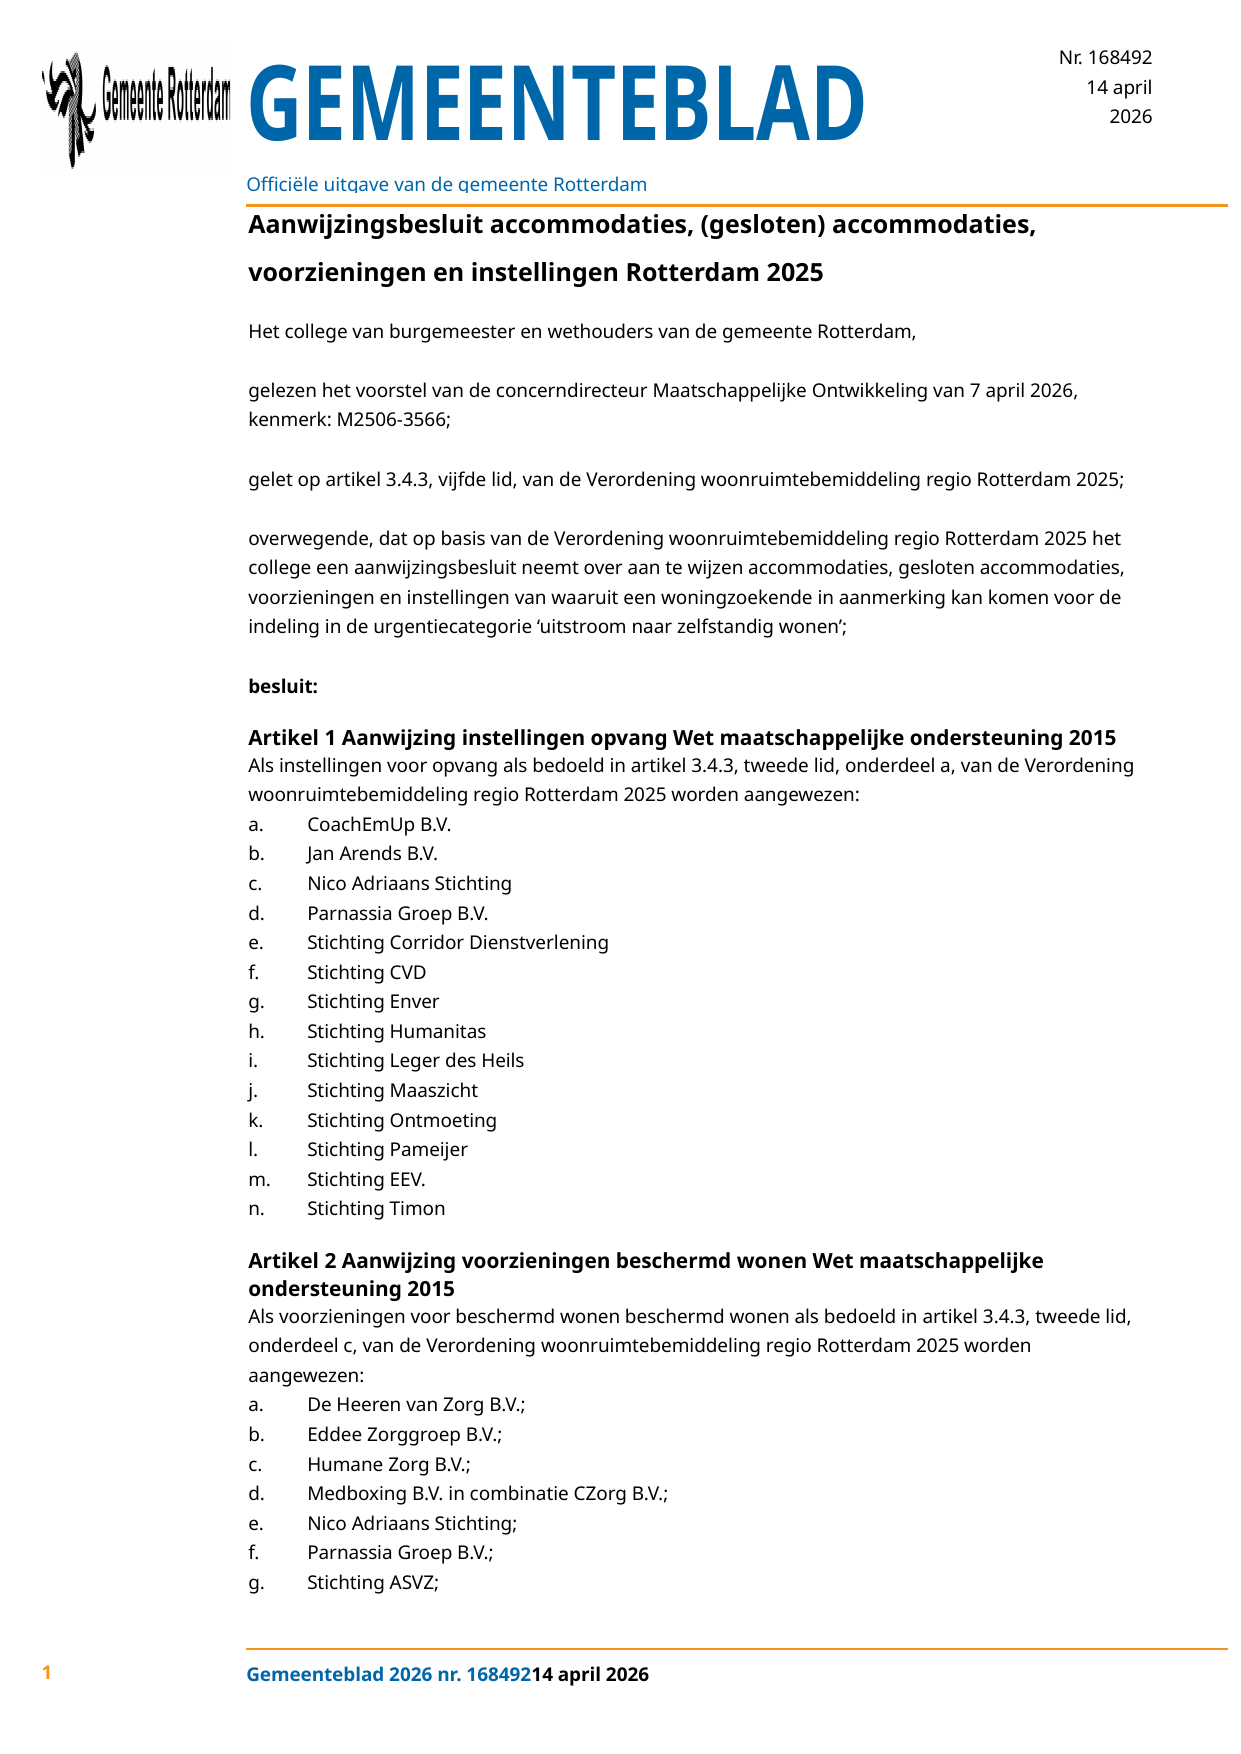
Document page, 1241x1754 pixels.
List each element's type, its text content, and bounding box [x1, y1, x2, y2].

list Parnassia Groep B.V. [248, 900, 1152, 925]
text Artikel 1 Aanwijzing instellingen opvang Wet maatschappelijke ondersteuning 2015 [248, 723, 1152, 752]
list Eddee Zorggroep B.V.; [248, 1421, 1152, 1447]
text gelezen het voorstel van de concerndirecteur Maatschappelijke Ontwikkeling van 7 april 2026, kenmerk: M2506-3566; [248, 377, 1152, 432]
list Stichting Humanitas [248, 1018, 1152, 1044]
list Parnassia Groep B.V.; [248, 1539, 1152, 1565]
text besluit: [248, 673, 1152, 699]
list De Heeren van Zorg B.V.; [248, 1392, 1152, 1417]
list Stichting ASVZ; [248, 1569, 1152, 1595]
list CoachEmUp B.V. [248, 811, 1152, 837]
list Stichting Corridor Dienstverlening [248, 929, 1152, 955]
text Als voorzieningen voor beschermd wonen beschermd wonen als bedoeld in artikel 3.4.3, tweede lid, onderdeel c, van de Verordening woonruimtebemiddeling regio Rotterdam 2025 worden aangewezen: [248, 1303, 1152, 1388]
text Het college van burgemeester en wethouders van de gemeente Rotterdam, [248, 318, 1152, 344]
list Stichting Enver [248, 988, 1152, 1014]
list Nico Adriaans Stichting; [248, 1510, 1152, 1536]
list Stichting Timon [248, 1196, 1152, 1221]
list Stichting Maaszicht [248, 1077, 1152, 1103]
text overwegende, dat op basis van de Verordening woonruimtebemiddeling regio Rotterdam 2025 het college een aanwijzingsbesluit neemt over aan te wijzen accommodaties, gesloten accommodaties, voorzieningen en instellingen van waaruit een woningzoekende in aanmerking kan komen voor de indeling in de urgentiecategorie ‘uitstroom naar zelfstandig wonen’; [248, 525, 1152, 639]
list Stichting Pameijer [248, 1136, 1152, 1162]
list Stichting EEV. [248, 1166, 1152, 1192]
list Nico Adriaans Stichting [248, 870, 1152, 896]
text Als instellingen voor opvang als bedoeld in artikel 3.4.3, tweede lid, onderdeel a, van de Verordening woonruimtebemiddeling regio Rotterdam 2025 worden aangewezen: [248, 752, 1152, 807]
text Aanwijzingsbesluit accommodaties, (gesloten) accommodaties, voorzieningen en instellingen Rotterdam 2025 [248, 207, 1152, 288]
list Jan Arends B.V. [248, 841, 1152, 866]
list Medboxing B.V. in combinatie CZorg B.V.; [248, 1480, 1152, 1506]
list Stichting Ontmoeting [248, 1107, 1152, 1132]
list Humane Zorg B.V.; [248, 1451, 1152, 1476]
list Stichting Leger des Heils [248, 1048, 1152, 1073]
text Artikel 2 Aanwijzing voorzieningen beschermd wonen Wet maatschappelijke ondersteuning 2015 [248, 1246, 1152, 1303]
list Stichting CVD [248, 959, 1152, 984]
text gelet op artikel 3.4.3, vijfde lid, van de Verordening woonruimtebemiddeling regio Rotterdam 2025; [248, 466, 1152, 492]
picture [41, 47, 231, 172]
